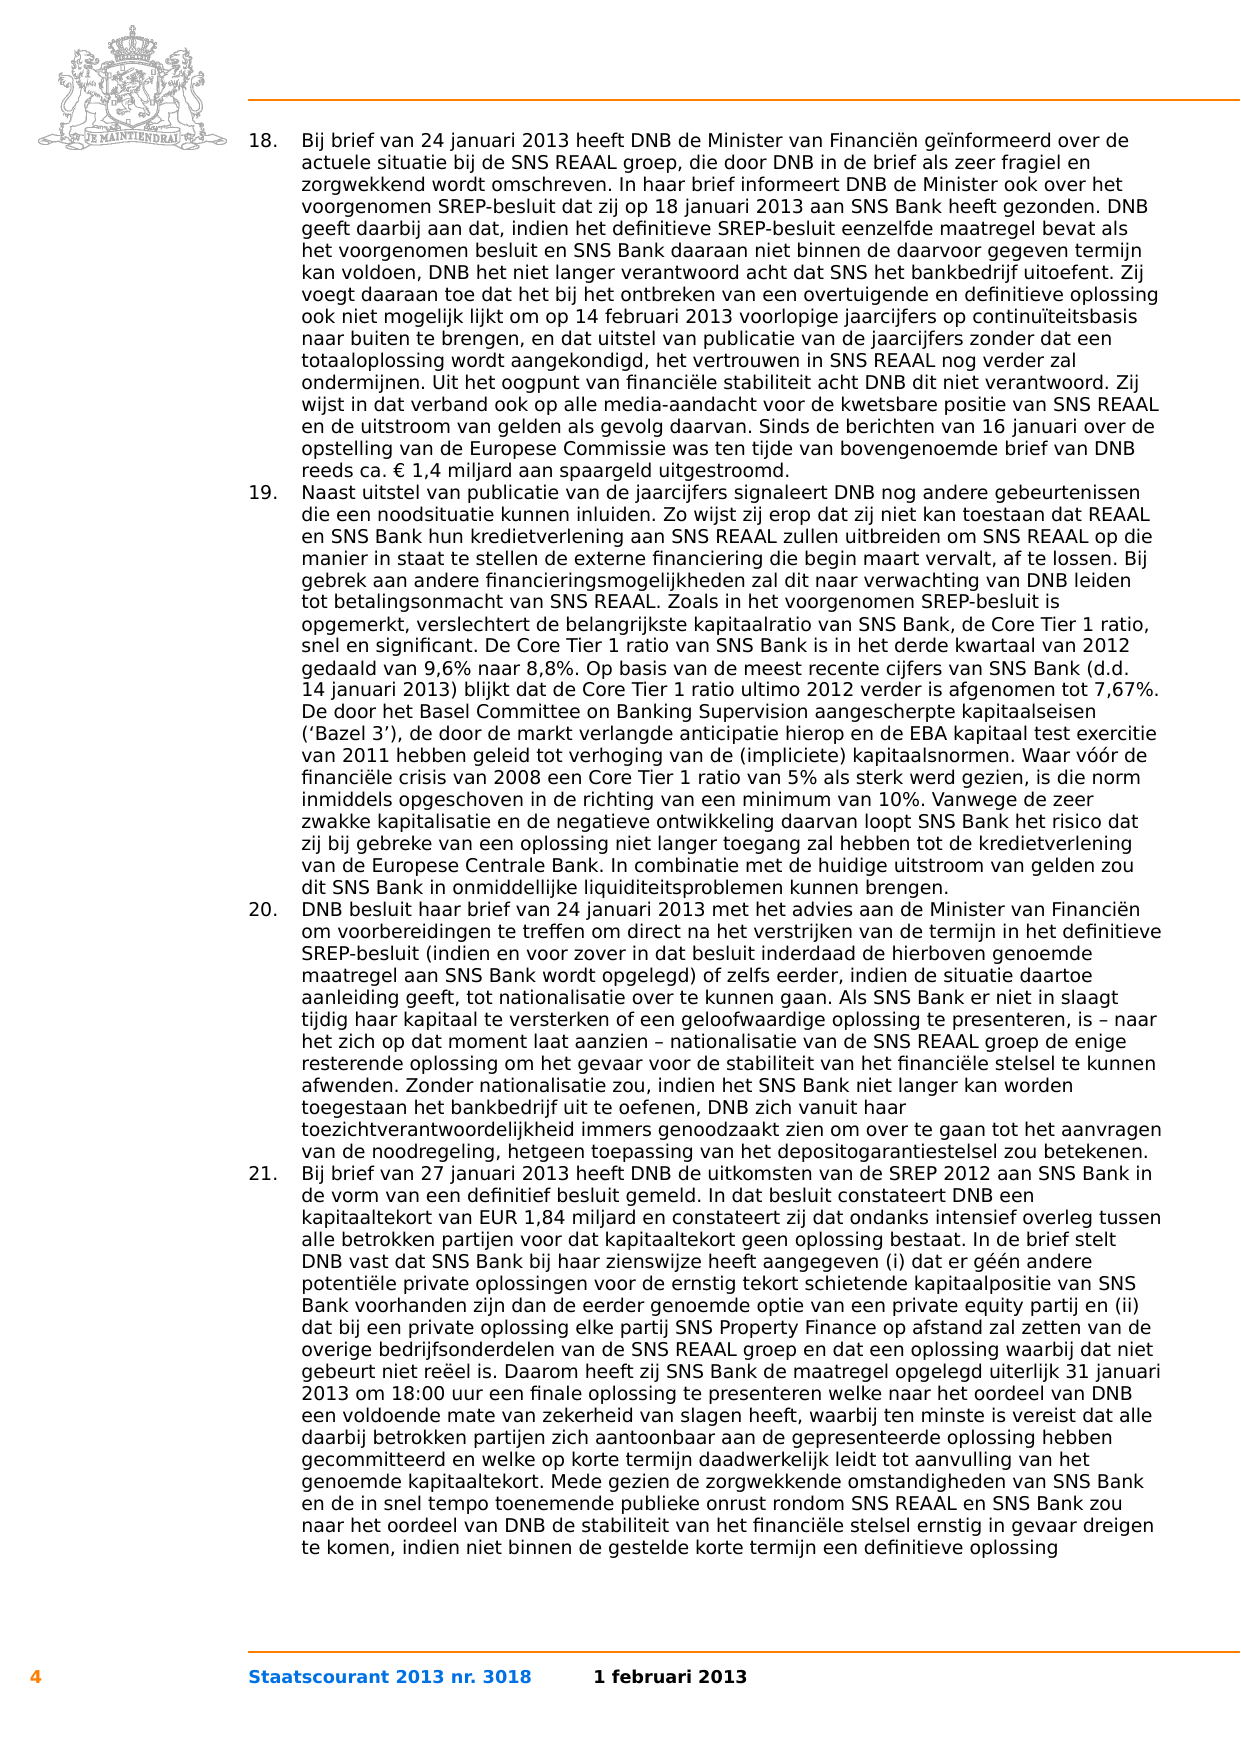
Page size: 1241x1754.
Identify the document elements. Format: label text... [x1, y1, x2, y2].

picture [38, 25, 227, 150]
text 19. Naast uitstel van publicatie van de jaarcijfers signaleert DNB nog andere gebeurtenissen die een noodsituatie kunnen inluiden. Zo wijst zij erop dat zij niet kan toestaan dat REAAL en SNS Bank hun kredietverlening aan SNS REAAL zullen uitbreiden om SNS REAAL op die manier in staat te stellen de externe financiering die begin maart vervalt, af te lossen. Bij gebrek aan andere financieringsmogelijkheden zal dit naar verwachting van DNB leiden tot betalingsonmacht van SNS REAAL. Zoals in het voorgenomen SREP-besluit is opgemerkt, verslechtert de belangrijkste kapitaalratio van SNS Bank, de Core Tier 1 ratio, snel en significant. De Core Tier 1 ratio van SNS Bank is in het derde kwartaal van 2012 gedaald van 9,6% naar 8,8%. Op basis van de meest recente cijfers van SNS Bank (d.d. 14 januari 2013) blijkt dat de Core Tier 1 ratio ultimo 2012 verder is afgenomen tot 7,67%. De door het Basel Committee on Banking Supervision aangescherpte kapitaalseisen (‘Bazel 3’), de door de markt verlangde anticipatie hierop en de EBA kapitaal test exercitie van 2011 hebben geleid tot verhoging van de (impliciete) kapitaalsnormen. Waar vóór de financiële crisis van 2008 een Core Tier 1 ratio van 5% als sterk werd gezien, is die norm inmiddels opgeschoven in de richting van een minimum van 10%. Vanwege de zeer zwakke kapitalisatie en de negatieve ontwikkeling daarvan loopt SNS Bank het risico dat zij bij gebreke van een oplossing niet langer toegang zal hebben tot de kredietverlening van de Europese Centrale Bank. In combinatie met de huidige uitstroom van gelden zou dit SNS Bank in onmiddellijke liquiditeitsproblemen kunnen brengen. [248, 482, 1163, 899]
text 21. Bij brief van 27 januari 2013 heeft DNB de uitkomsten van de SREP 2012 aan SNS Bank in de vorm van een definitief besluit gemeld. In dat besluit constateert DNB een kapitaaltekort van EUR 1,84 miljard en constateert zij dat ondanks intensief overleg tussen alle betrokken partijen voor dat kapitaaltekort geen oplossing bestaat. In de brief stelt DNB vast dat SNS Bank bij haar zienswijze heeft aangegeven (i) dat er géén andere potentiële private oplossingen voor de ernstig tekort schietende kapitaalpositie van SNS Bank voorhanden zijn dan de eerder genoemde optie van een private equity partij en (ii) dat bij een private oplossing elke partij SNS Property Finance op afstand zal zetten van de overige bedrijfsonderdelen van de SNS REAAL groep en dat een oplossing waarbij dat niet gebeurt niet reëel is. Daarom heeft zij SNS Bank de maatregel opgelegd uiterlijk 31 januari 2013 om 18:00 uur een finale oplossing te presenteren welke naar het oordeel van DNB een voldoende mate van zekerheid van slagen heeft, waarbij ten minste is vereist dat alle daarbij betrokken partijen zich aantoonbaar aan de gepresenteerde oplossing hebben gecommitteerd en welke op korte termijn daadwerkelijk leidt tot aanvulling van het genoemde kapitaaltekort. Mede gezien de zorgwekkende omstandigheden van SNS Bank en de in snel tempo toenemende publieke onrust rondom SNS REAAL en SNS Bank zou naar het oordeel van DNB de stabiliteit van het financiële stelsel ernstig in gevaar dreigen te komen, indien niet binnen de gestelde korte termijn een definitieve oplossing [248, 1163, 1163, 1558]
text 18. Bij brief van 24 januari 2013 heeft DNB de Minister van Financiën geïnformeerd over de actuele situatie bij de SNS REAAL groep, die door DNB in de brief als zeer fragiel en zorgwekkend wordt omschreven. In haar brief informeert DNB de Minister ook over het voorgenomen SREP-besluit dat zij op 18 januari 2013 aan SNS Bank heeft gezonden. DNB geeft daarbij aan dat, indien het definitieve SREP-besluit eenzelfde maatregel bevat als het voorgenomen besluit en SNS Bank daaraan niet binnen de daarvoor gegeven termijn kan voldoen, DNB het niet langer verantwoord acht dat SNS het bankbedrijf uitoefent. Zij voegt daaraan toe dat het bij het ontbreken van een overtuigende en definitieve oplossing ook niet mogelijk lijkt om op 14 februari 2013 voorlopige jaarcijfers op continuïteitsbasis naar buiten te brengen, en dat uitstel van publicatie van de jaarcijfers zonder dat een totaaloplossing wordt aangekondigd, het vertrouwen in SNS REAAL nog verder zal ondermijnen. Uit het oogpunt van financiële stabiliteit acht DNB dit niet verantwoord. Zij wijst in dat verband ook op alle media-aandacht voor de kwetsbare positie van SNS REAAL en de uitstroom van gelden als gevolg daarvan. Sinds de berichten van 16 januari over de opstelling van de Europese Commissie was ten tijde van bovengenoemde brief van DNB reeds ca. € 1,4 miljard aan spaargeld uitgestroomd. [248, 130, 1163, 482]
text 20. DNB besluit haar brief van 24 januari 2013 met het advies aan de Minister van Financiën om voorbereidingen te treffen om direct na het verstrijken van de termijn in het definitieve SREP-besluit (indien en voor zover in dat besluit inderdaad de hierboven genoemde maatregel aan SNS Bank wordt opgelegd) of zelfs eerder, indien de situatie daartoe aanleiding geeft, tot nationalisatie over te kunnen gaan. Als SNS Bank er niet in slaagt tijdig haar kapitaal te versterken of een geloofwaardige oplossing te presenteren, is – naar het zich op dat moment laat aanzien – nationalisatie van de SNS REAAL groep de enige resterende oplossing om het gevaar voor de stabiliteit van het financiële stelsel te kunnen afwenden. Zonder nationalisatie zou, indien het SNS Bank niet langer kan worden toegestaan het bankbedrijf uit te oefenen, DNB zich vanuit haar toezichtverantwoordelijkheid immers genoodzaakt zien om over te gaan tot het aanvragen van de noodregeling, hetgeen toepassing van het depositogarantiestelsel zou betekenen. [248, 899, 1163, 1163]
